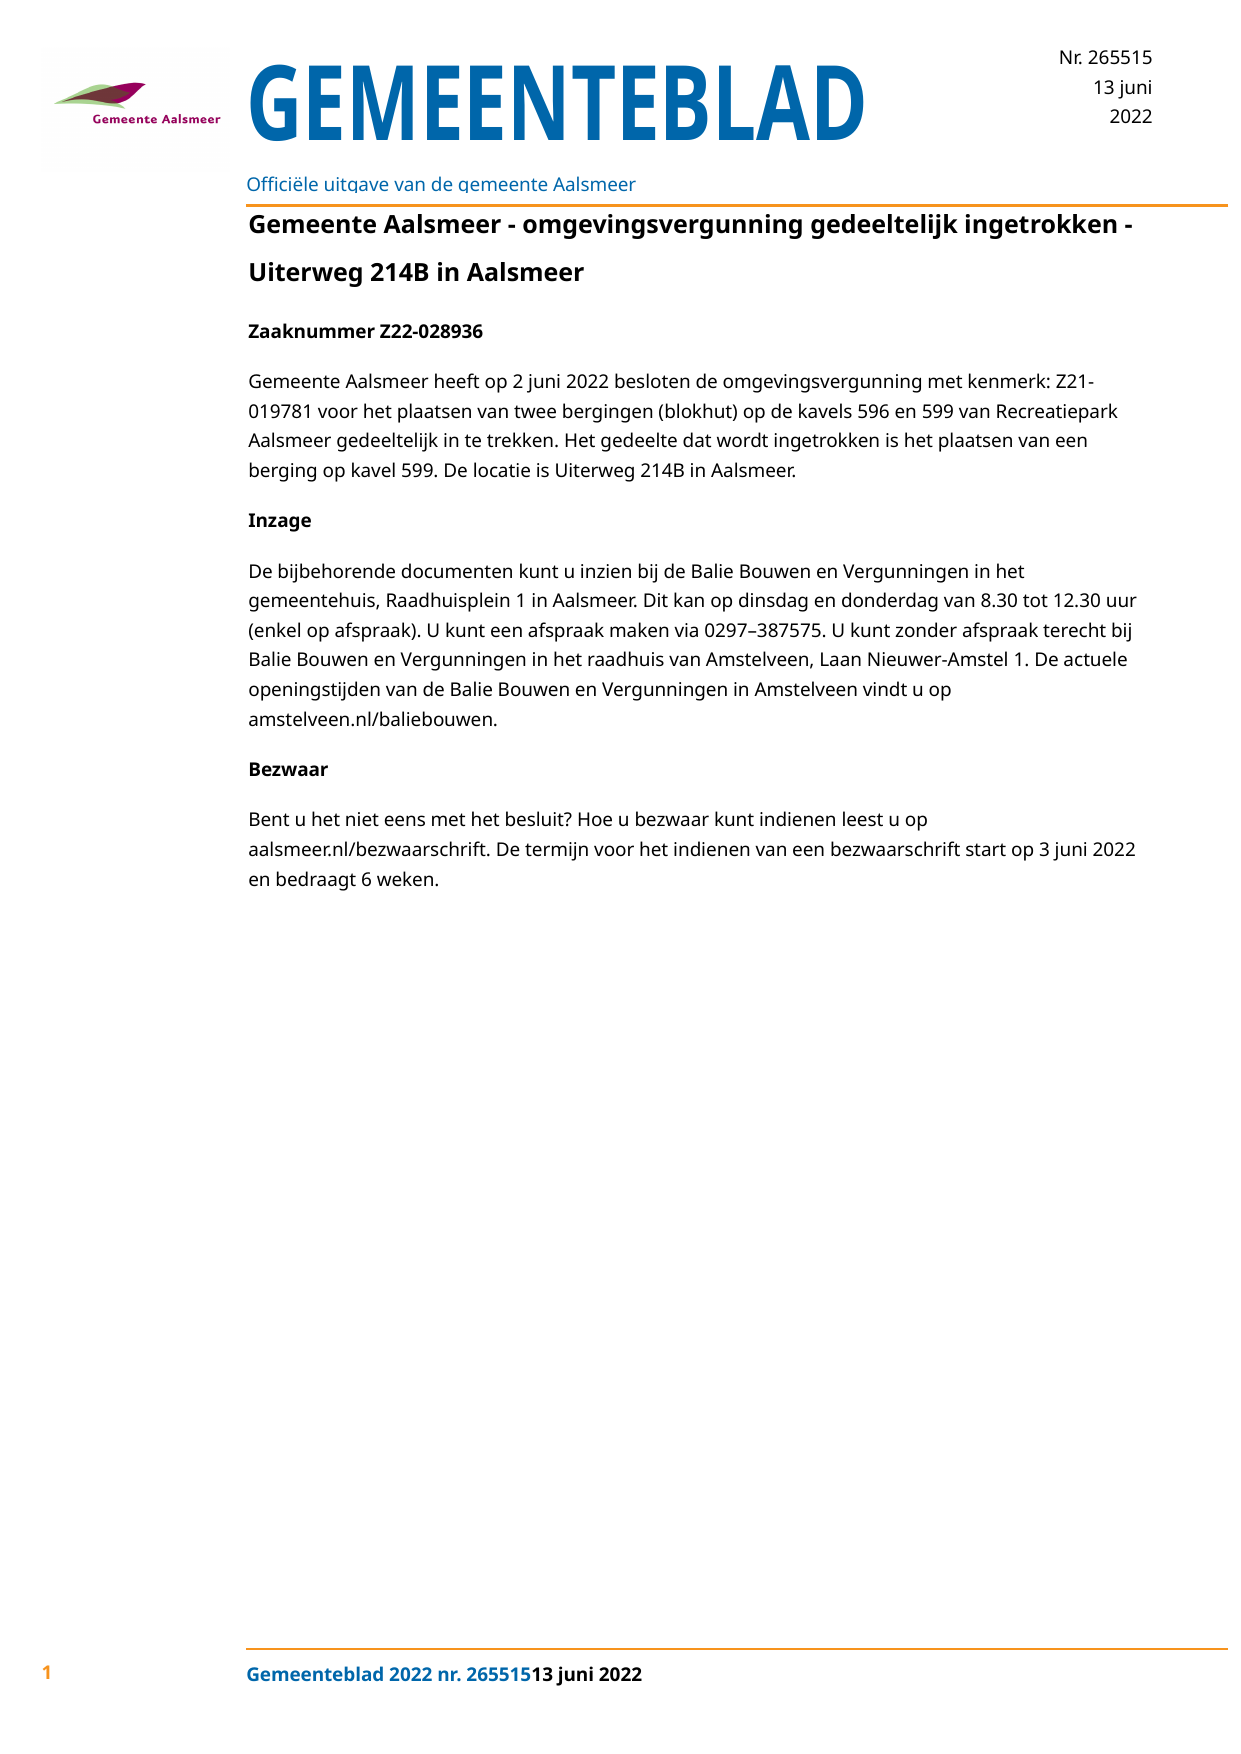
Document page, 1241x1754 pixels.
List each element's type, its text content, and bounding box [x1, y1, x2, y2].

text Inzage [248, 507, 1152, 533]
text Bezwaar [248, 756, 1152, 782]
text Gemeente Aalsmeer heeft op 2 juni 2022 besloten de omgevingsvergunning met kenmerk: Z21-019781 voor het plaatsen van twee bergingen (blokhut) op de kavels 596 en 599 van Recreatiepark Aalsmeer gedeeltelijk in te trekken. Het gedeelte dat wordt ingetrokken is het plaatsen van een berging op kavel 599. De locatie is Uiterweg 214B in Aalsmeer. [248, 368, 1152, 483]
text Bent u het niet eens met het besluit? Hoe u bezwaar kunt indienen leest u op aalsmeer.nl/bezwaarschrift. De termijn voor het indienen van een bezwaarschrift start op 3 juni 2022 en bedraagt 6 weken. [248, 807, 1152, 892]
picture [41, 47, 231, 172]
text Gemeente Aalsmeer - omgevingsvergunning gedeeltelijk ingetrokken - Uiterweg 214B in Aalsmeer [248, 207, 1152, 288]
text De bijbehorende documenten kunt u inzien bij de Balie Bouwen en Vergunningen in het gemeentehuis, Raadhuisplein 1 in Aalsmeer. Dit kan op dinsdag en donderdag van 8.30 tot 12.30 uur (enkel op afspraak). U kunt een afspraak maken via 0297–387575. U kunt zonder afspraak terecht bij Balie Bouwen en Vergunningen in het raadhuis van Amstelveen, Laan Nieuwer-Amstel 1. De actuele openingstijden van de Balie Bouwen en Vergunningen in Amstelveen vindt u op amstelveen.nl/baliebouwen. [248, 558, 1152, 732]
text Zaaknummer Z22-028936 [248, 318, 1152, 344]
